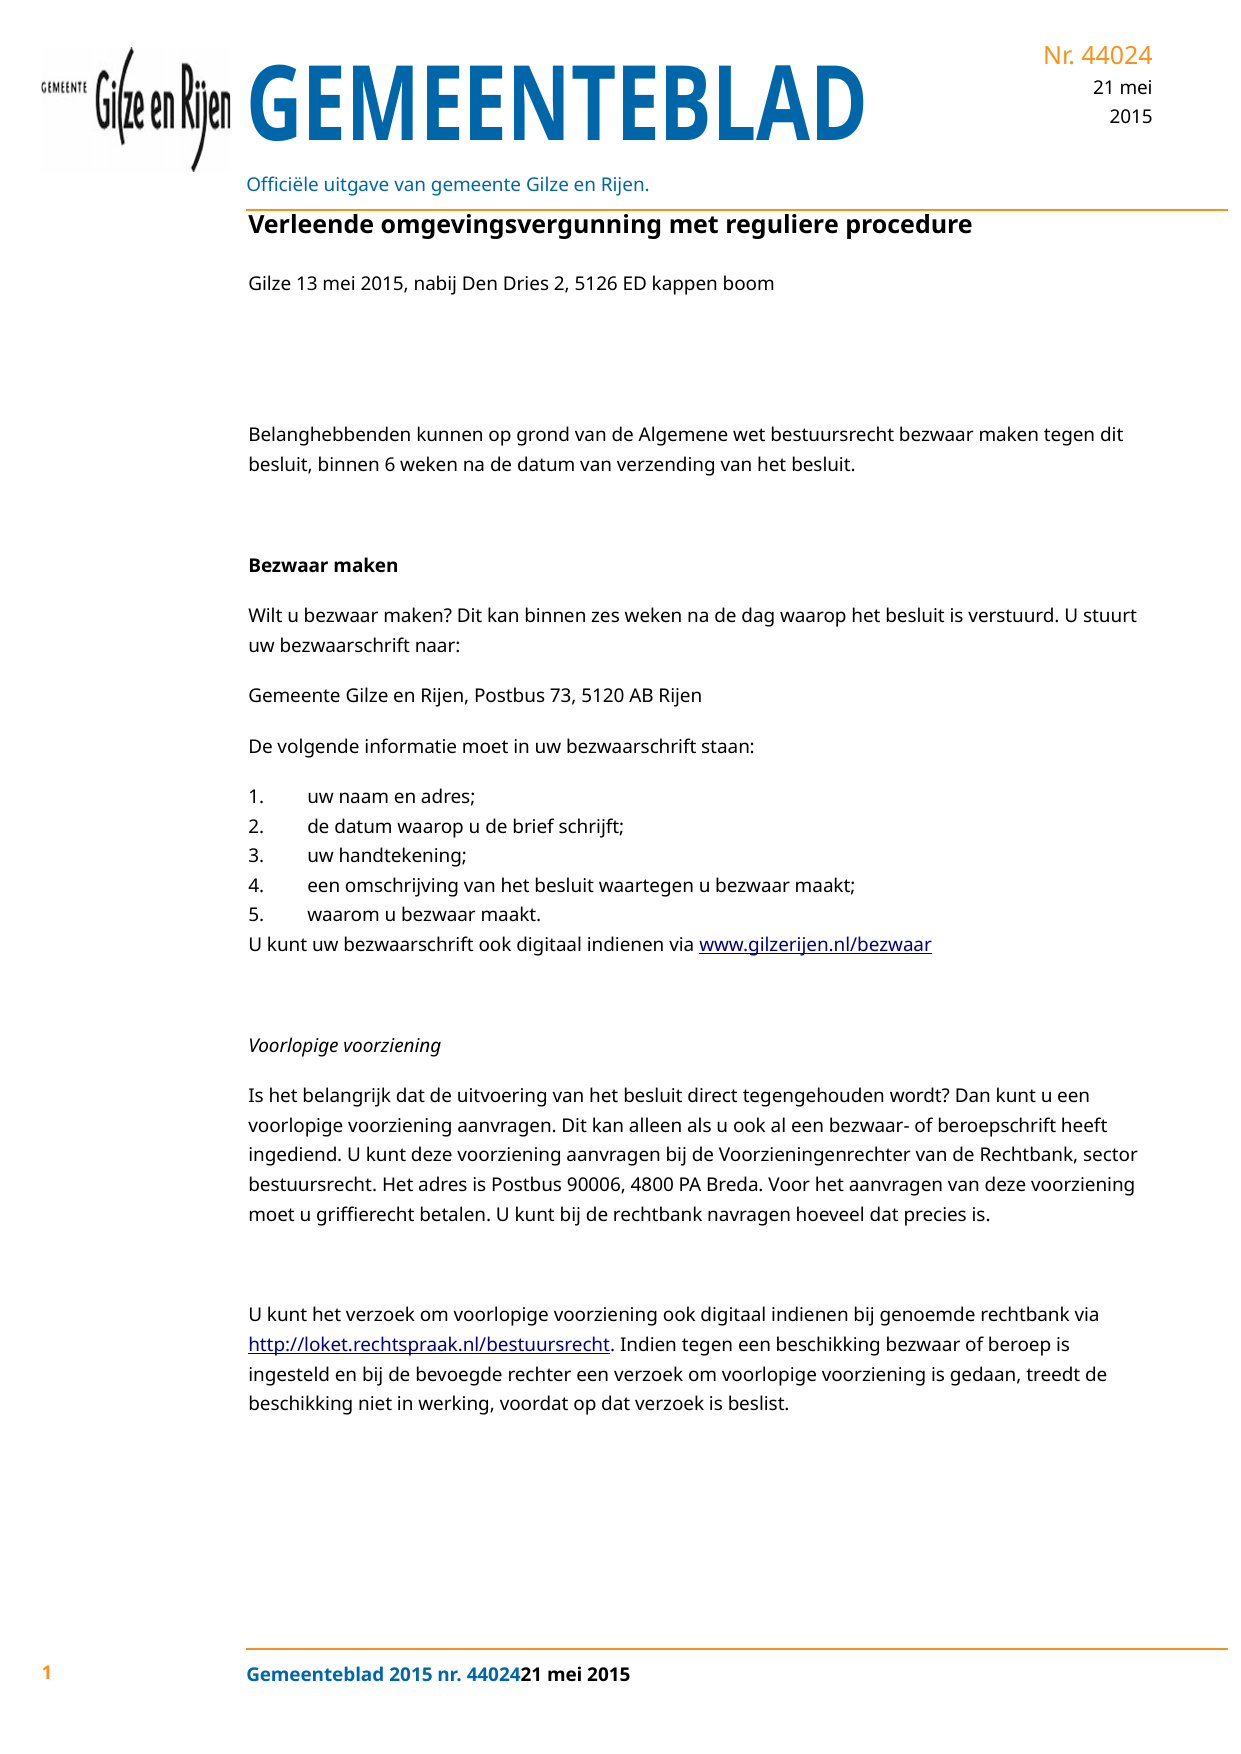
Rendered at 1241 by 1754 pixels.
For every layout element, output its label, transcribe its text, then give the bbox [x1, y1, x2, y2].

text Wilt u bezwaar maken? Dit kan binnen zes weken na de dag waarop het besluit is verstuurd. U stuurt uw bezwaarschrift naar: [248, 602, 1152, 658]
text Gemeente Gilze en Rijen, Postbus 73, 5120 AB Rijen [248, 682, 1152, 708]
list een omschrijving van het besluit waartegen u bezwaar maakt; [248, 872, 1152, 898]
text U kunt uw bezwaarschrift ook digitaal indienen via www.gilzerijen.nl/bezwaar [248, 931, 1152, 957]
text Belanghebbenden kunnen op grond van de Algemene wet bestuursrecht bezwaar maken tegen dit besluit, binnen 6 weken na de datum van verzending van het besluit. [248, 422, 1152, 477]
list waarom u bezwaar maakt. [248, 902, 1152, 927]
list uw naam en adres; [248, 783, 1152, 809]
text De volgende informatie moet in uw bezwaarschrift staan: [248, 733, 1152, 758]
text U kunt het verzoek om voorlopige voorziening ook digitaal indienen bij genoemde rechtbank via http://loket.rechtspraak.nl/bestuursrecht. Indien tegen een beschikking bezwaar of beroep is ingesteld en bij de bevoegde rechter een verzoek om voorlopige voorziening is gedaan, treedt de beschikking niet in werking, voordat op dat verzoek is beslist. [248, 1302, 1152, 1416]
text Gilze 13 mei 2015, nabij Den Dries 2, 5126 ED kappen boom [248, 270, 1152, 296]
list de datum waarop u de brief schrijft; [248, 813, 1152, 838]
text Voorlopige voorziening [248, 1032, 1152, 1058]
list uw handtekening; [248, 842, 1152, 868]
text Verleende omgevingsvergunning met reguliere procedure [248, 211, 1152, 241]
text Bezwaar maken [248, 552, 1152, 578]
picture [41, 47, 231, 172]
text Is het belangrijk dat de uitvoering van het besluit direct tegengehouden wordt? Dan kunt u een voorlopige voorziening aanvragen. Dit kan alleen als u ook al een bezwaar- of beroepschrift heeft ingediend. U kunt deze voorziening aanvragen bij de Voorzieningenrechter van de Rechtbank, sector bestuursrecht. Het adres is Postbus 90006, 4800 PA Breda. Voor het aanvragen van deze voorziening moet u griffierecht betalen. U kunt bij de rechtbank navragen hoeveel dat precies is. [248, 1082, 1152, 1226]
